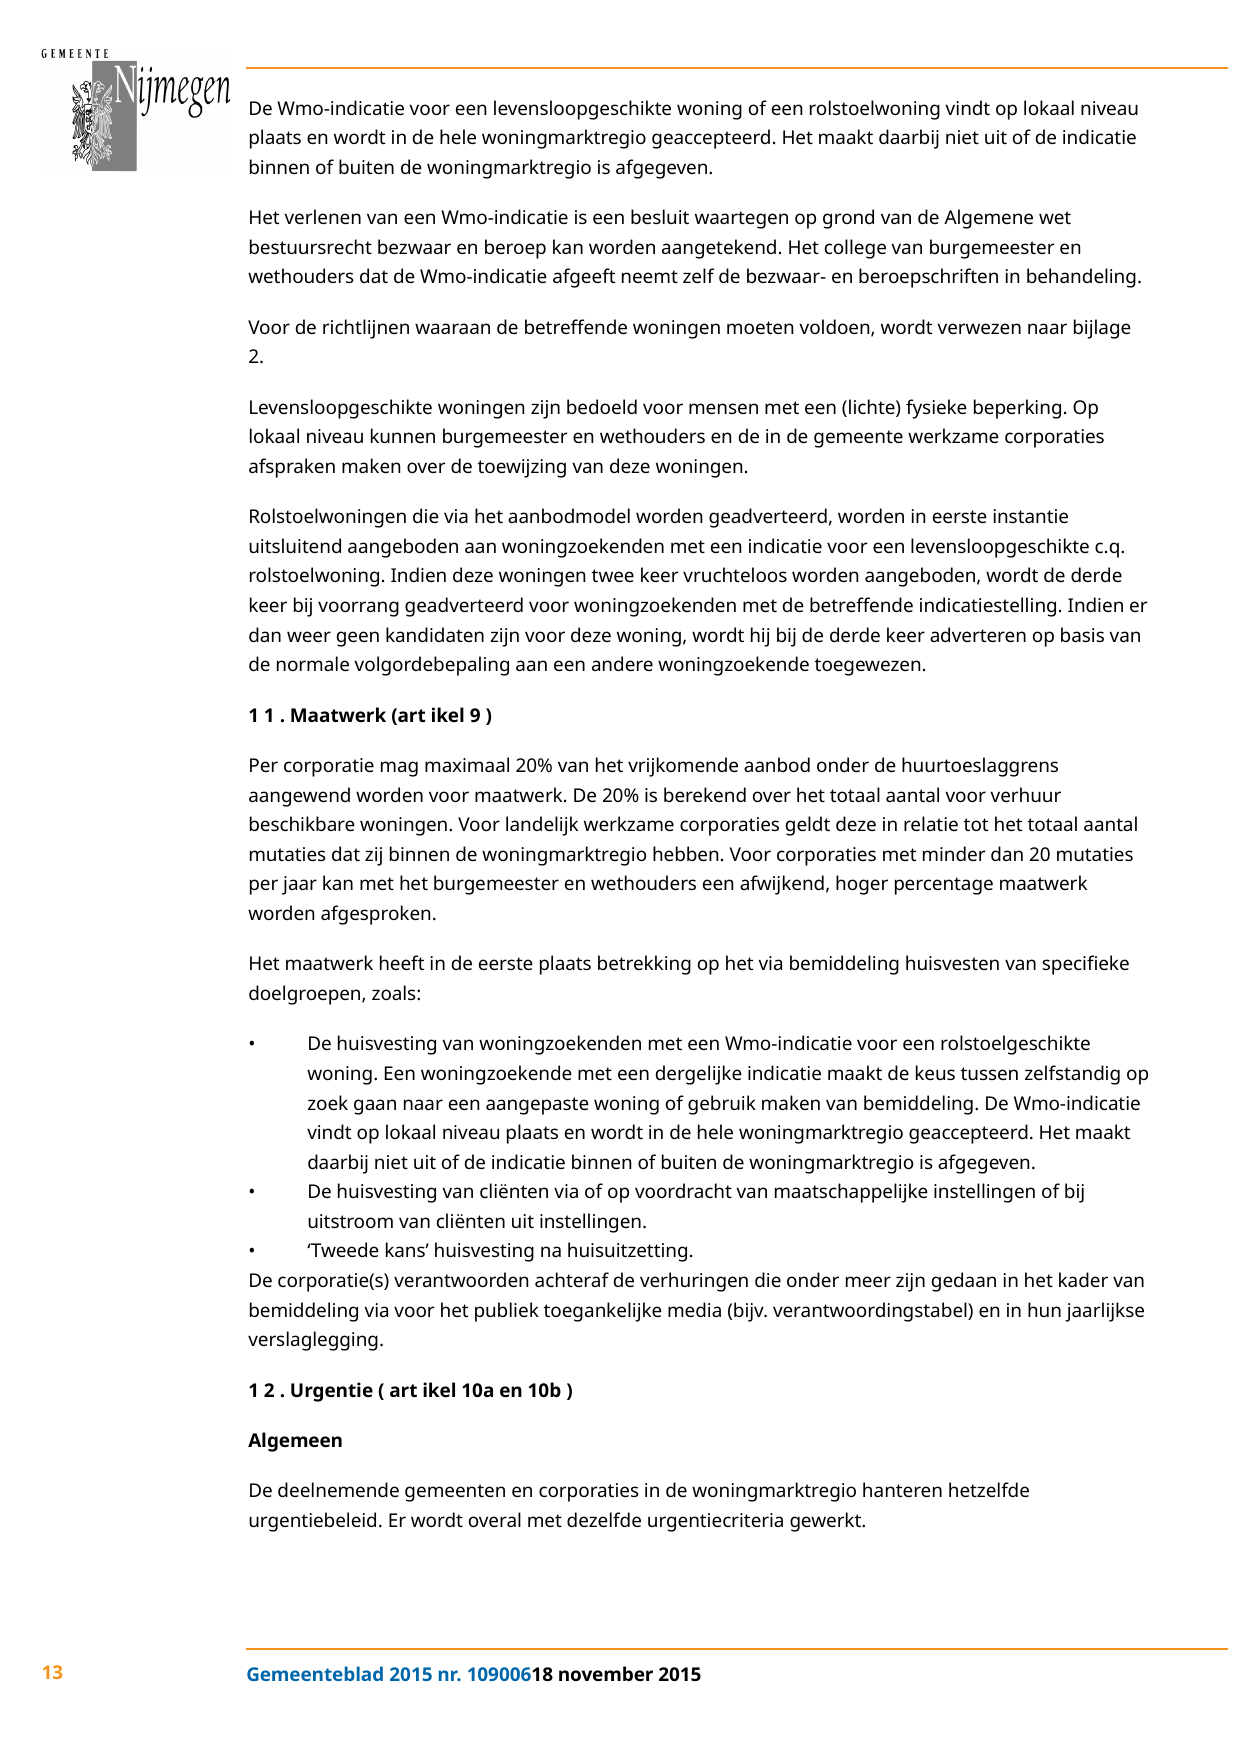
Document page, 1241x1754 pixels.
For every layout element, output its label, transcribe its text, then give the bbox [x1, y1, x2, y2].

text Levensloopgeschikte woningen zijn bedoeld voor mensen met een (lichte) fysieke beperking. Op lokaal niveau kunnen burgemeester en wethouders en de in de gemeente werkzame corporaties afspraken maken over de toewijzing van deze woningen. [248, 394, 1152, 479]
text 1 1 . Maatwerk (art ikel 9 ) [248, 702, 1152, 728]
picture [41, 47, 231, 172]
text Per corporatie mag maximaal 20% van het vrijkomende aanbod onder de huurtoeslaggrens aangewend worden voor maatwerk. De 20% is berekend over het totaal aantal voor verhuur beschikbare woningen. Voor landelijk werkzame corporaties geldt deze in relatie tot het totaal aantal mutaties dat zij binnen de woningmarktregio hebben. Voor corporaties met minder dan 20 mutaties per jaar kan met het burgemeester en wethouders een afwijkend, hoger percentage maatwerk worden afgesproken. [248, 752, 1152, 926]
text Het verlenen van een Wmo-indicatie is een besluit waartegen op grond van de Algemene wet bestuursrecht bezwaar en beroep kan worden aangetekend. Het college van burgemeester en wethouders dat de Wmo-indicatie afgeeft neemt zelf de bezwaar- en beroepschriften in behandeling. [248, 204, 1152, 289]
text De corporatie(s) verantwoorden achteraf de verhuringen die onder meer zijn gedaan in het kader van bemiddeling via voor het publiek toegankelijke media (bijv. verantwoordingstabel) en in hun jaarlijkse verslaglegging. [248, 1267, 1152, 1352]
text Algemeen [248, 1427, 1152, 1453]
text Voor de richtlijnen waaraan de betreffende woningen moeten voldoen, wordt verwezen naar bijlage 2. [248, 314, 1152, 369]
list De huisvesting van woningzoekenden met een Wmo-indicatie voor een rolstoelgeschikte woning. Een woningzoekende met een dergelijke indicatie maakt de keus tussen zelfstandig op zoek gaan naar een aangepaste woning of gebruik maken van bemiddeling. De Wmo-indicatie vindt op lokaal niveau plaats en wordt in de hele woningmarktregio geaccepteerd. Het maakt daarbij niet uit of de indicatie binnen of buiten de woningmarktregio is afgegeven. [248, 1031, 1152, 1175]
text De Wmo-indicatie voor een levensloopgeschikte woning of een rolstoelwoning vindt op lokaal niveau plaats en wordt in de hele woningmarktregio geaccepteerd. Het maakt daarbij niet uit of de indicatie binnen of buiten de woningmarktregio is afgegeven. [248, 95, 1152, 180]
text 1 2 . Urgentie ( art ikel 10a en 10b ) [248, 1377, 1152, 1403]
text Het maatwerk heeft in de eerste plaats betrekking op het via bemiddeling huisvesten van specifieke doelgroepen, zoals: [248, 951, 1152, 1006]
text De deelnemende gemeenten en corporaties in de woningmarktregio hanteren hetzelfde urgentiebeleid. Er wordt overal met dezelfde urgentiecriteria gewerkt. [248, 1478, 1152, 1533]
list ‘Tweede kans’ huisvesting na huisuitzetting. [248, 1238, 1152, 1263]
text Rolstoelwoningen die via het aanbodmodel worden geadverteerd, worden in eerste instantie uitsluitend aangeboden aan woningzoekenden met een indicatie voor een levensloopgeschikte c.q. rolstoelwoning. Indien deze woningen twee keer vruchteloos worden aangeboden, wordt de derde keer bij voorrang geadverteerd voor woningzoekenden met de betreffende indicatiestelling. Indien er dan weer geen kandidaten zijn voor deze woning, wordt hij bij de derde keer adverteren op basis van de normale volgordebepaling aan een andere woningzoekende toegewezen. [248, 503, 1152, 677]
list De huisvesting van cliënten via of op voordracht van maatschappelijke instellingen of bij uitstroom van cliënten uit instellingen. [248, 1178, 1152, 1234]
